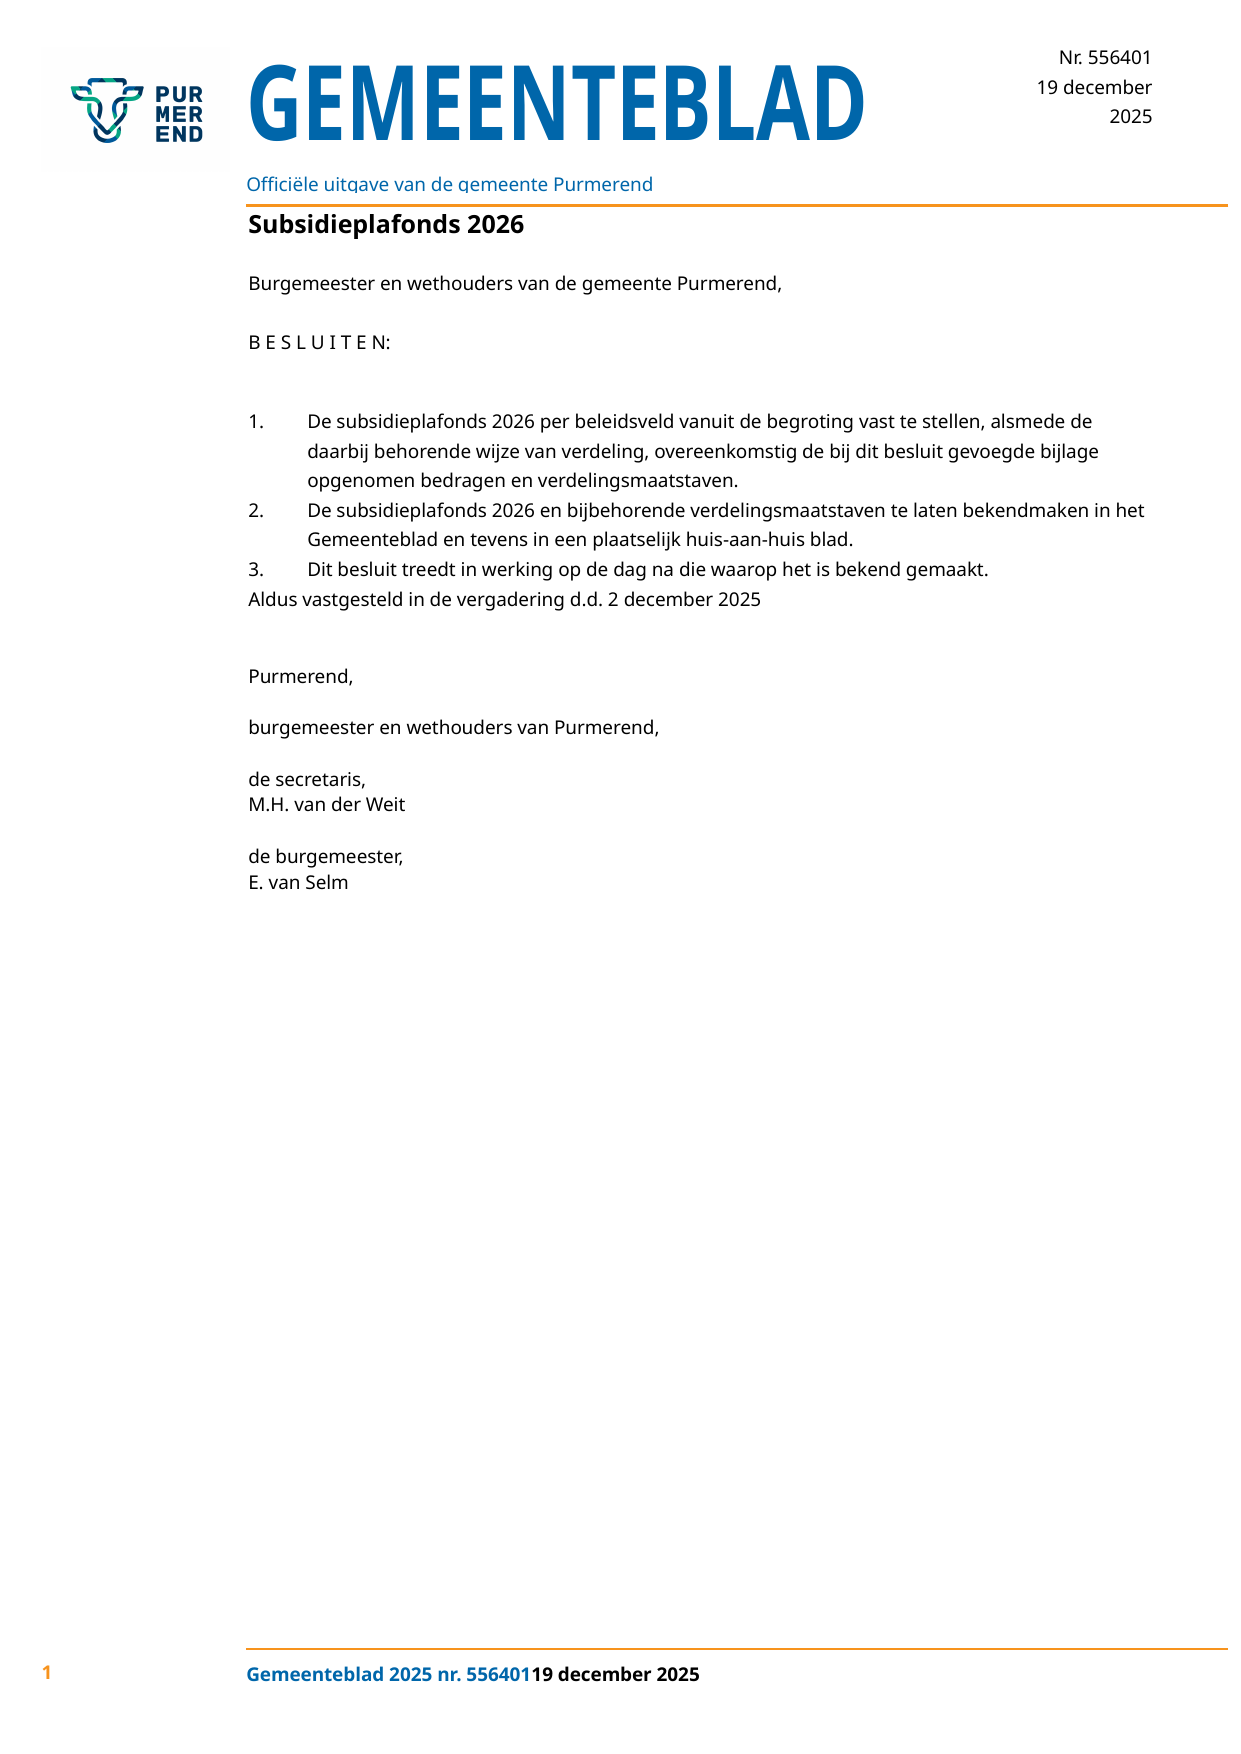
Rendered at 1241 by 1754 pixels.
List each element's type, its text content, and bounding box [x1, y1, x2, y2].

text B E S L U I T E N: [248, 329, 1152, 355]
text de burgemeester, [248, 843, 1152, 869]
text M.H. van der Weit [248, 792, 1152, 817]
list Dit besluit treedt in werking op de dag na die waarop het is bekend gemaakt. [248, 556, 1152, 582]
text Purmerend, [248, 663, 1152, 689]
text Burgemeester en wethouders van de gemeente Purmerend, [248, 270, 1152, 296]
text de secretaris, [248, 766, 1152, 792]
text burgemeester en wethouders van Purmerend, [248, 714, 1152, 740]
list De subsidieplafonds 2026 en bijbehorende verdelingsmaatstaven te laten bekendmaken in het Gemeenteblad en tevens in een plaatselijk huis-aan-huis blad. [248, 497, 1152, 552]
text E. van Selm [248, 869, 1152, 894]
picture [41, 47, 231, 172]
text Aldus vastgesteld in de vergadering d.d. 2 december 2025 [248, 586, 1152, 612]
text Subsidieplafonds 2026 [248, 207, 1152, 241]
list De subsidieplafonds 2026 per beleidsveld vanuit de begroting vast te stellen, alsmede de daarbij behorende wijze van verdeling, overeenkomstig de bij dit besluit gevoegde bijlage opgenomen bedragen en verdelingsmaatstaven. [248, 408, 1152, 493]
